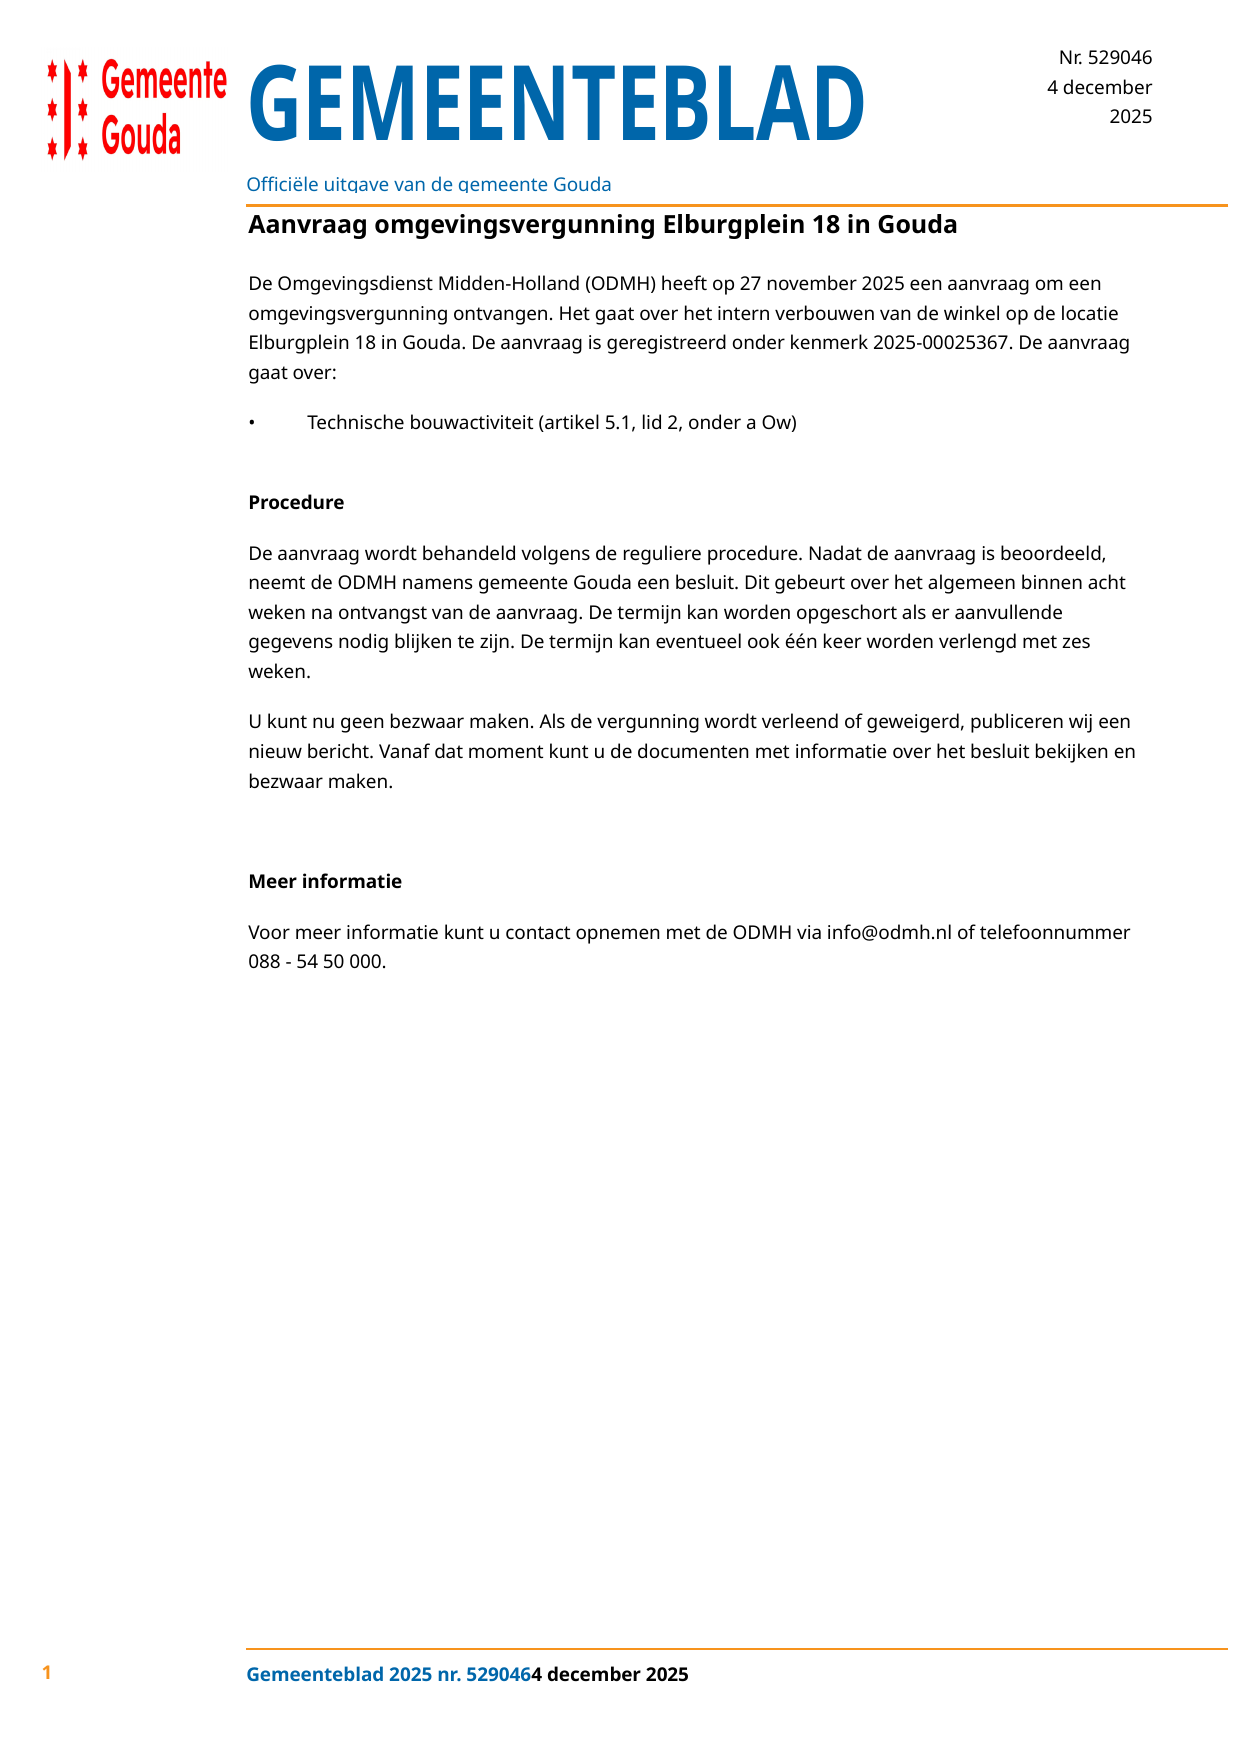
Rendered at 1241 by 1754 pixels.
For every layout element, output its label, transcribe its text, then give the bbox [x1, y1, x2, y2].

text Meer informatie [248, 869, 1152, 894]
text De aanvraag wordt behandeld volgens de reguliere procedure. Nadat de aanvraag is beoordeeld, neemt de ODMH namens gemeente Gouda een besluit. Dit gebeurt over het algemeen binnen acht weken na ontvangst van de aanvraag. De termijn kan worden opgeschort als er aanvullende gegevens nodig blijken te zijn. De termijn kan eventueel ook één keer worden verlengd met zes weken. [248, 540, 1152, 684]
text Procedure [248, 489, 1152, 515]
text U kunt nu geen bezwaar maken. Als de vergunning wordt verleend of geweigerd, publiceren wij een nieuw bericht. Vanaf dat moment kunt u de documenten met informatie over het besluit bekijken en bezwaar maken. [248, 709, 1152, 793]
text De Omgevingsdienst Midden-Holland (ODMH) heeft op 27 november 2025 een aanvraag om een omgevingsvergunning ontvangen. Het gaat over het intern verbouwen van de winkel op de locatie Elburgplein 18 in Gouda. De aanvraag is geregistreerd onder kenmerk 2025-00025367. De aanvraag gaat over: [248, 270, 1152, 385]
list Technische bouwactiviteit (artikel 5.1, lid 2, onder a Ow) [248, 409, 1152, 435]
picture [41, 47, 231, 172]
text Voor meer informatie kunt u contact opnemen met de ODMH via info@odmh.nl of telefoonnummer 088 - 54 50 000. [248, 919, 1152, 974]
text Aanvraag omgevingsvergunning Elburgplein 18 in Gouda [248, 207, 1152, 241]
